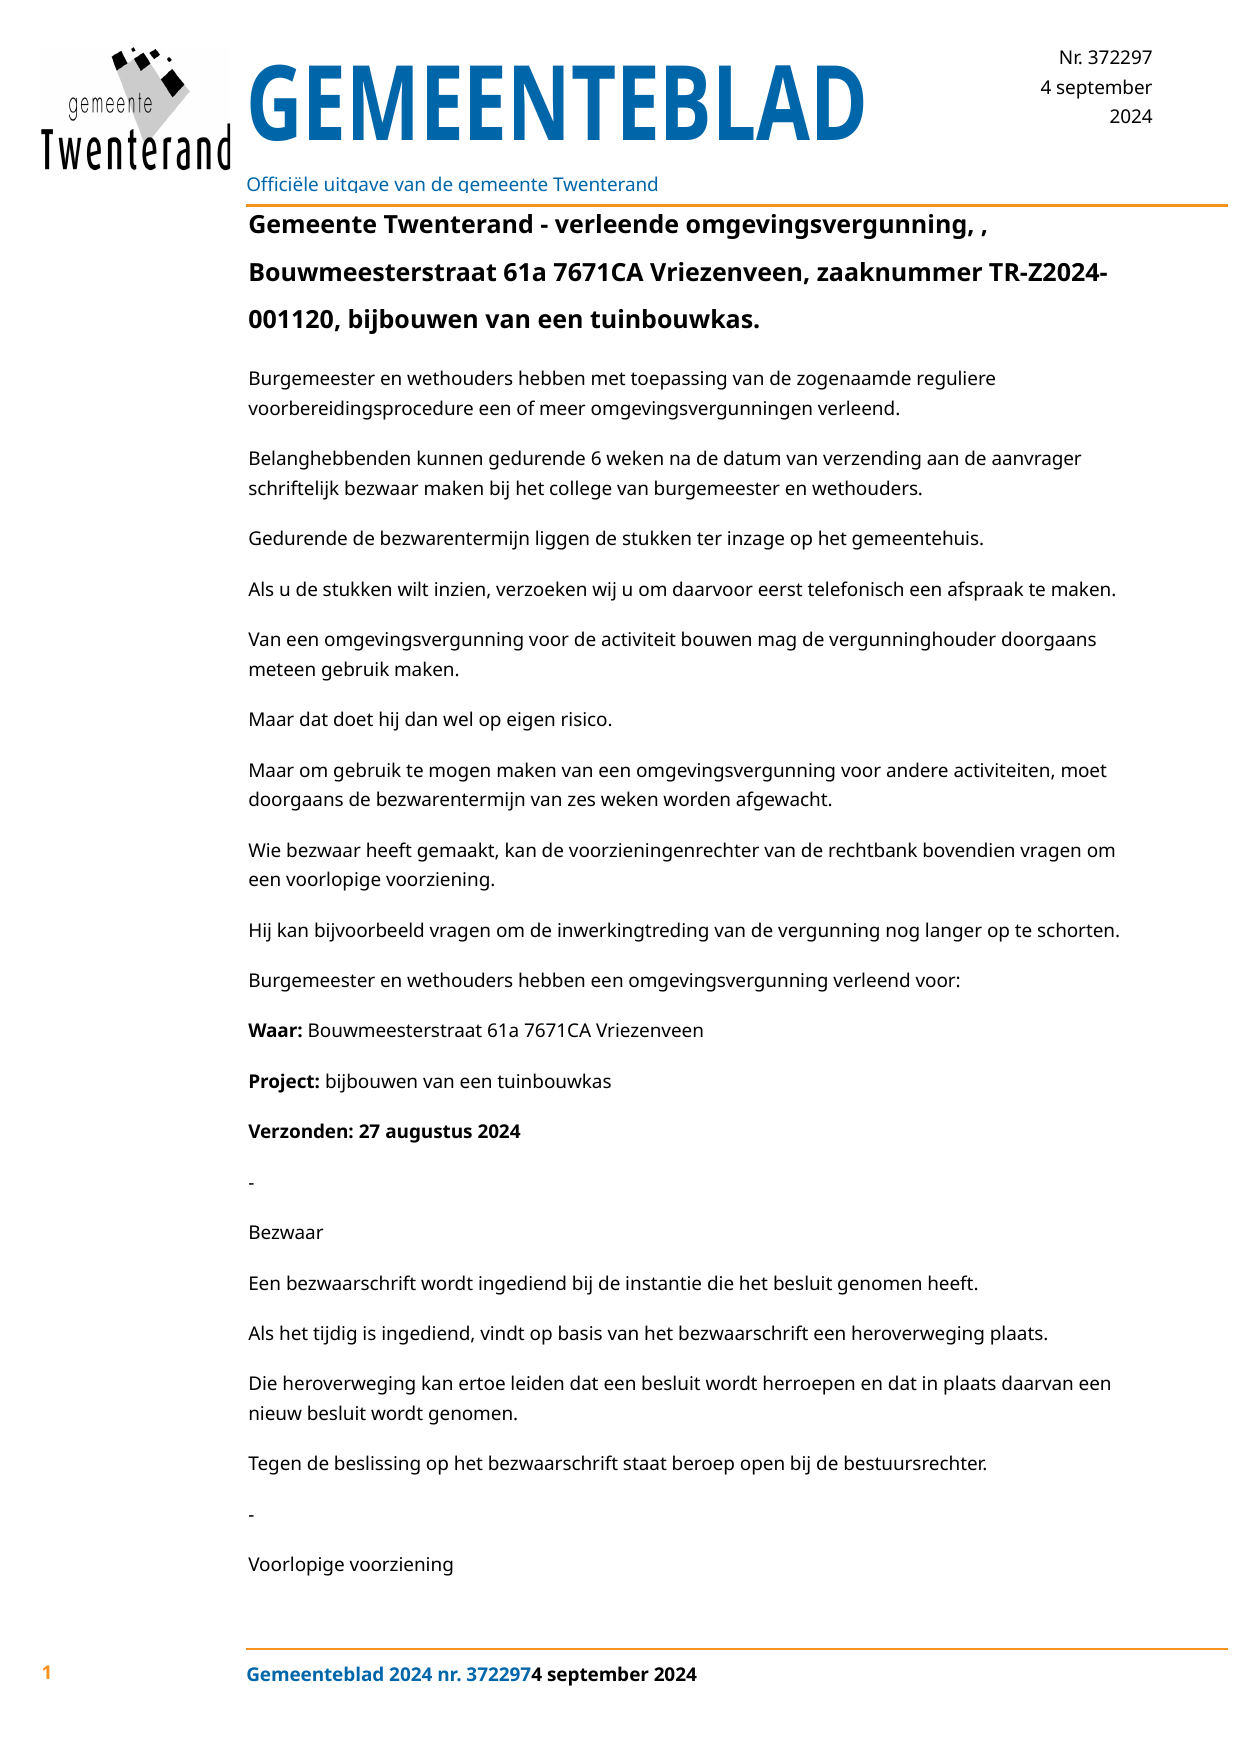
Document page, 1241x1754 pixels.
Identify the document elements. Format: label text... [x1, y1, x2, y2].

text Burgemeester en wethouders hebben een omgevingsvergunning verleend voor: [248, 967, 1152, 993]
text Bezwaar [248, 1219, 1152, 1245]
text Een bezwaarschrift wordt ingediend bij de instantie die het besluit genomen heeft. [248, 1270, 1152, 1295]
text Gemeente Twenterand - verleende omgevingsvergunning, , Bouwmeesterstraat 61a 7671CA Vriezenveen, zaaknummer TR-Z2024-001120, bijbouwen van een tuinbouwkas. [248, 207, 1152, 336]
text Gedurende de bezwarentermijn liggen de stukken ter inzage op het gemeentehuis. [248, 526, 1152, 551]
text Project: bijbouwen van een tuinbouwkas [248, 1068, 1152, 1094]
text - [248, 1501, 1152, 1527]
text Wie bezwaar heeft gemaakt, kan de voorzieningenrechter van de rechtbank bovendien vragen om een voorlopige voorziening. [248, 837, 1152, 892]
text Maar dat doet hij dan wel op eigen risico. [248, 706, 1152, 732]
text Voorlopige voorziening [248, 1551, 1152, 1577]
text Waar: Bouwmeesterstraat 61a 7671CA Vriezenveen [248, 1018, 1152, 1043]
text Als u de stukken wilt inzien, verzoeken wij u om daarvoor eerst telefonisch een afspraak te maken. [248, 576, 1152, 602]
text Van een omgevingsvergunning voor de activiteit bouwen mag de vergunninghouder doorgaans meteen gebruik maken. [248, 626, 1152, 682]
text Hij kan bijvoorbeeld vragen om de inwerkingtreding van de vergunning nog langer op te schorten. [248, 917, 1152, 942]
text Burgemeester en wethouders hebben met toepassing van de zogenaamde reguliere voorbereidingsprocedure een of meer omgevingsvergunningen verleend. [248, 366, 1152, 421]
text Verzonden: 27 augustus 2024 [248, 1118, 1152, 1144]
text Belanghebbenden kunnen gedurende 6 weken na de datum van verzending aan de aanvrager schriftelijk bezwaar maken bij het college van burgemeester en wethouders. [248, 446, 1152, 501]
text - [248, 1169, 1152, 1194]
picture [41, 47, 231, 172]
text Als het tijdig is ingediend, vindt op basis van het bezwaarschrift een heroverweging plaats. [248, 1320, 1152, 1346]
text Tegen de beslissing op het bezwaarschrift staat beroep open bij de bestuursrechter. [248, 1451, 1152, 1476]
text Die heroverweging kan ertoe leiden dat een besluit wordt herroepen en dat in plaats daarvan een nieuw besluit wordt genomen. [248, 1371, 1152, 1426]
text Maar om gebruik te mogen maken van een omgevingsvergunning voor andere activiteiten, moet doorgaans de bezwarentermijn van zes weken worden afgewacht. [248, 757, 1152, 812]
